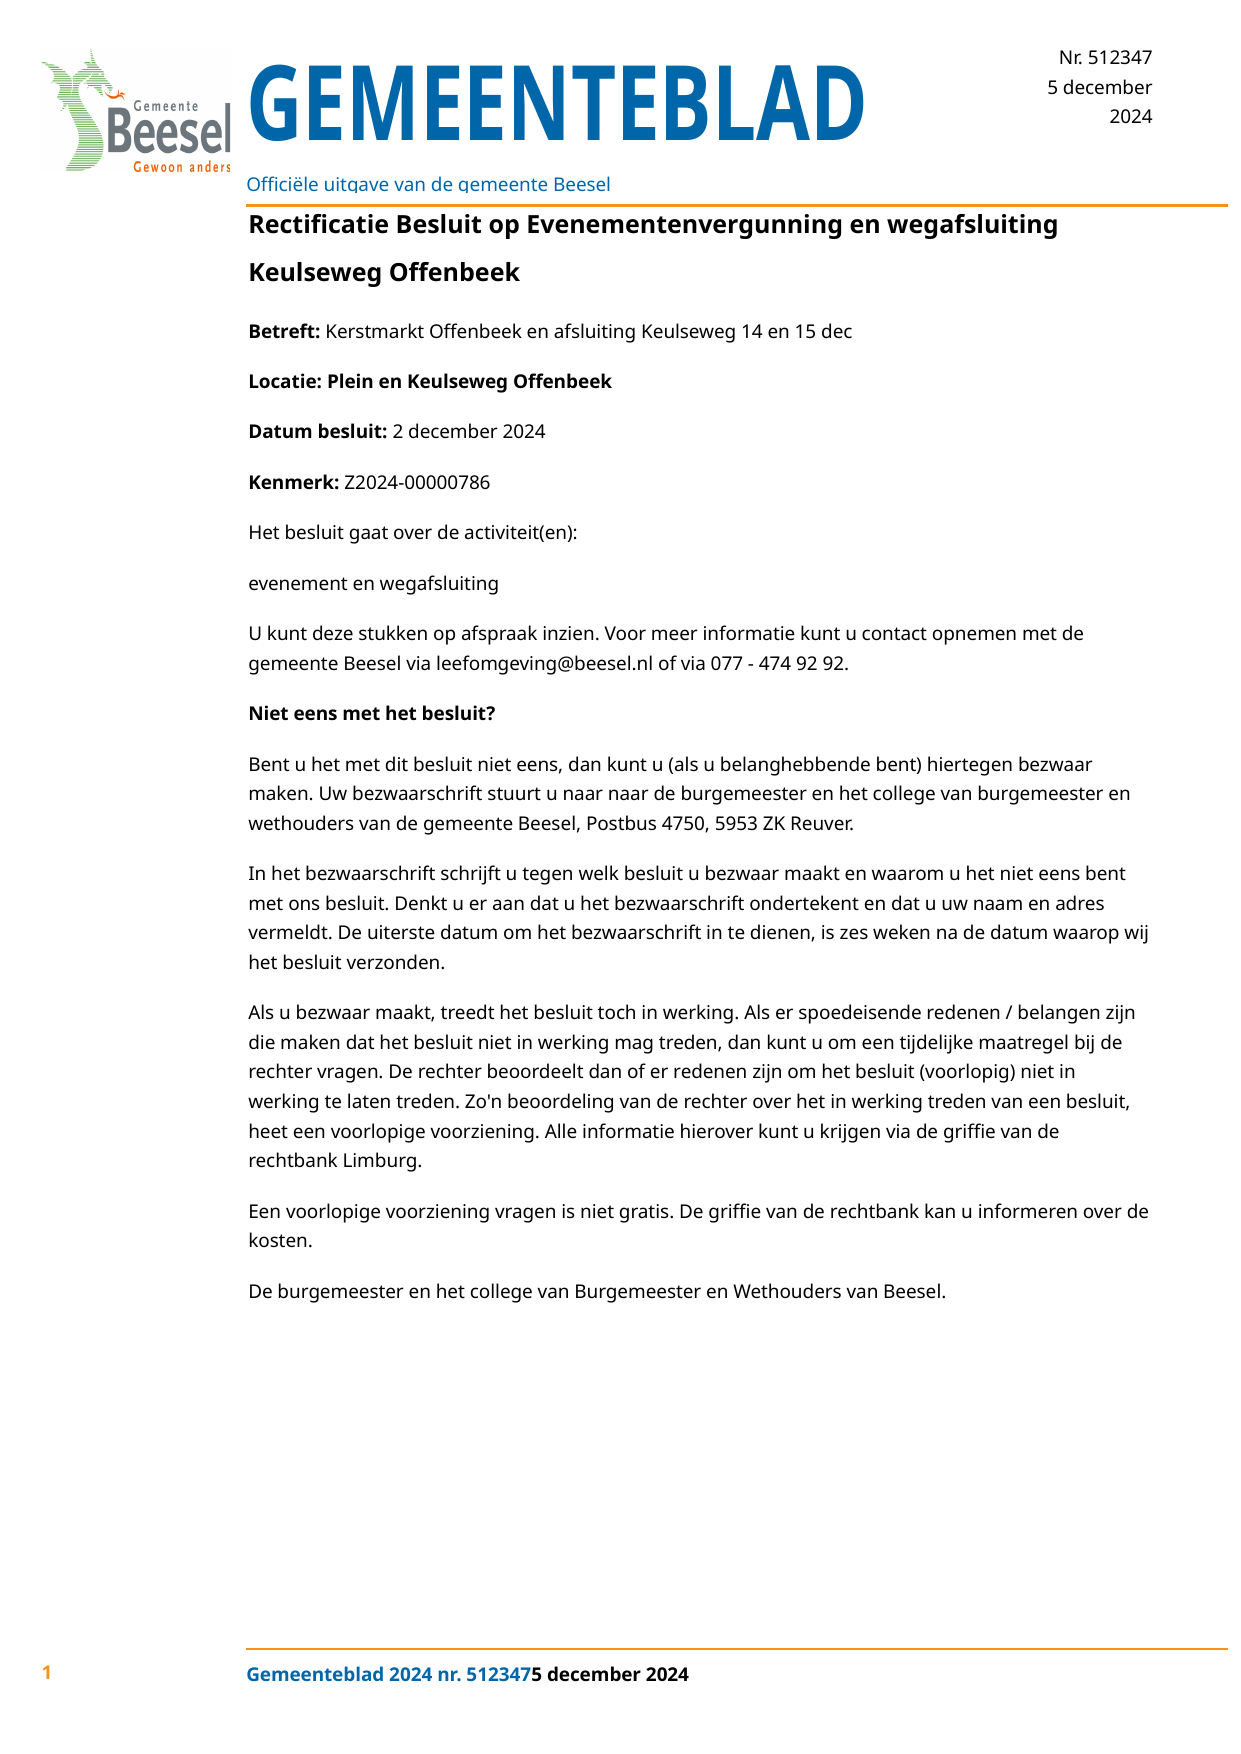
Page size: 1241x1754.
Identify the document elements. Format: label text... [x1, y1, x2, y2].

text De burgemeester en het college van Burgemeester en Wethouders van Beesel. [248, 1278, 1152, 1304]
text Bent u het met dit besluit niet eens, dan kunt u (als u belanghebbende bent) hiertegen bezwaar maken. Uw bezwaarschrift stuurt u naar naar de burgemeester en het college van burgemeester en wethouders van de gemeente Beesel, Postbus 4750, 5953 ZK Reuver. [248, 751, 1152, 836]
text Een voorlopige voorziening vragen is niet gratis. De griffie van de rechtbank kan u informeren over de kosten. [248, 1198, 1152, 1253]
text Rectificatie Besluit op Evenementenvergunning en wegafsluiting Keulseweg Offenbeek [248, 207, 1152, 288]
text In het bezwaarschrift schrijft u tegen welk besluit u bezwaar maakt en waarom u het niet eens bent met ons besluit. Denkt u er aan dat u het bezwaarschrift ondertekent en dat u uw naam en adres vermeldt. De uiterste datum om het bezwaarschrift in te dienen, is zes weken na de datum waarop wij het besluit verzonden. [248, 860, 1152, 975]
text Locatie: Plein en Keulseweg Offenbeek [248, 368, 1152, 394]
text evenement en wegafsluiting [248, 570, 1152, 596]
text Als u bezwaar maakt, treedt het besluit toch in werking. Als er spoedeisende redenen / belangen zijn die maken dat het besluit niet in werking mag treden, dan kunt u om een tijdelijke maatregel bij de rechter vragen. De rechter beoordeelt dan of er redenen zijn om het besluit (voorlopig) niet in werking te laten treden. Zo'n beoordeling van de rechter over het in werking treden van een besluit, heet een voorlopige voorziening. Alle informatie hierover kunt u krijgen via de griffie van de rechtbank Limburg. [248, 999, 1152, 1173]
text Kenmerk: Z2024-00000786 [248, 469, 1152, 495]
text Datum besluit: 2 december 2024 [248, 419, 1152, 444]
text Betreft: Kerstmarkt Offenbeek en afsluiting Keulseweg 14 en 15 dec [248, 318, 1152, 344]
text Niet eens met het besluit? [248, 700, 1152, 726]
text Het besluit gaat over de activiteit(en): [248, 519, 1152, 545]
picture [41, 47, 231, 172]
text U kunt deze stukken op afspraak inzien. Voor meer informatie kunt u contact opnemen met de gemeente Beesel via leefomgeving@beesel.nl of via 077 - 474 92 92. [248, 620, 1152, 676]
